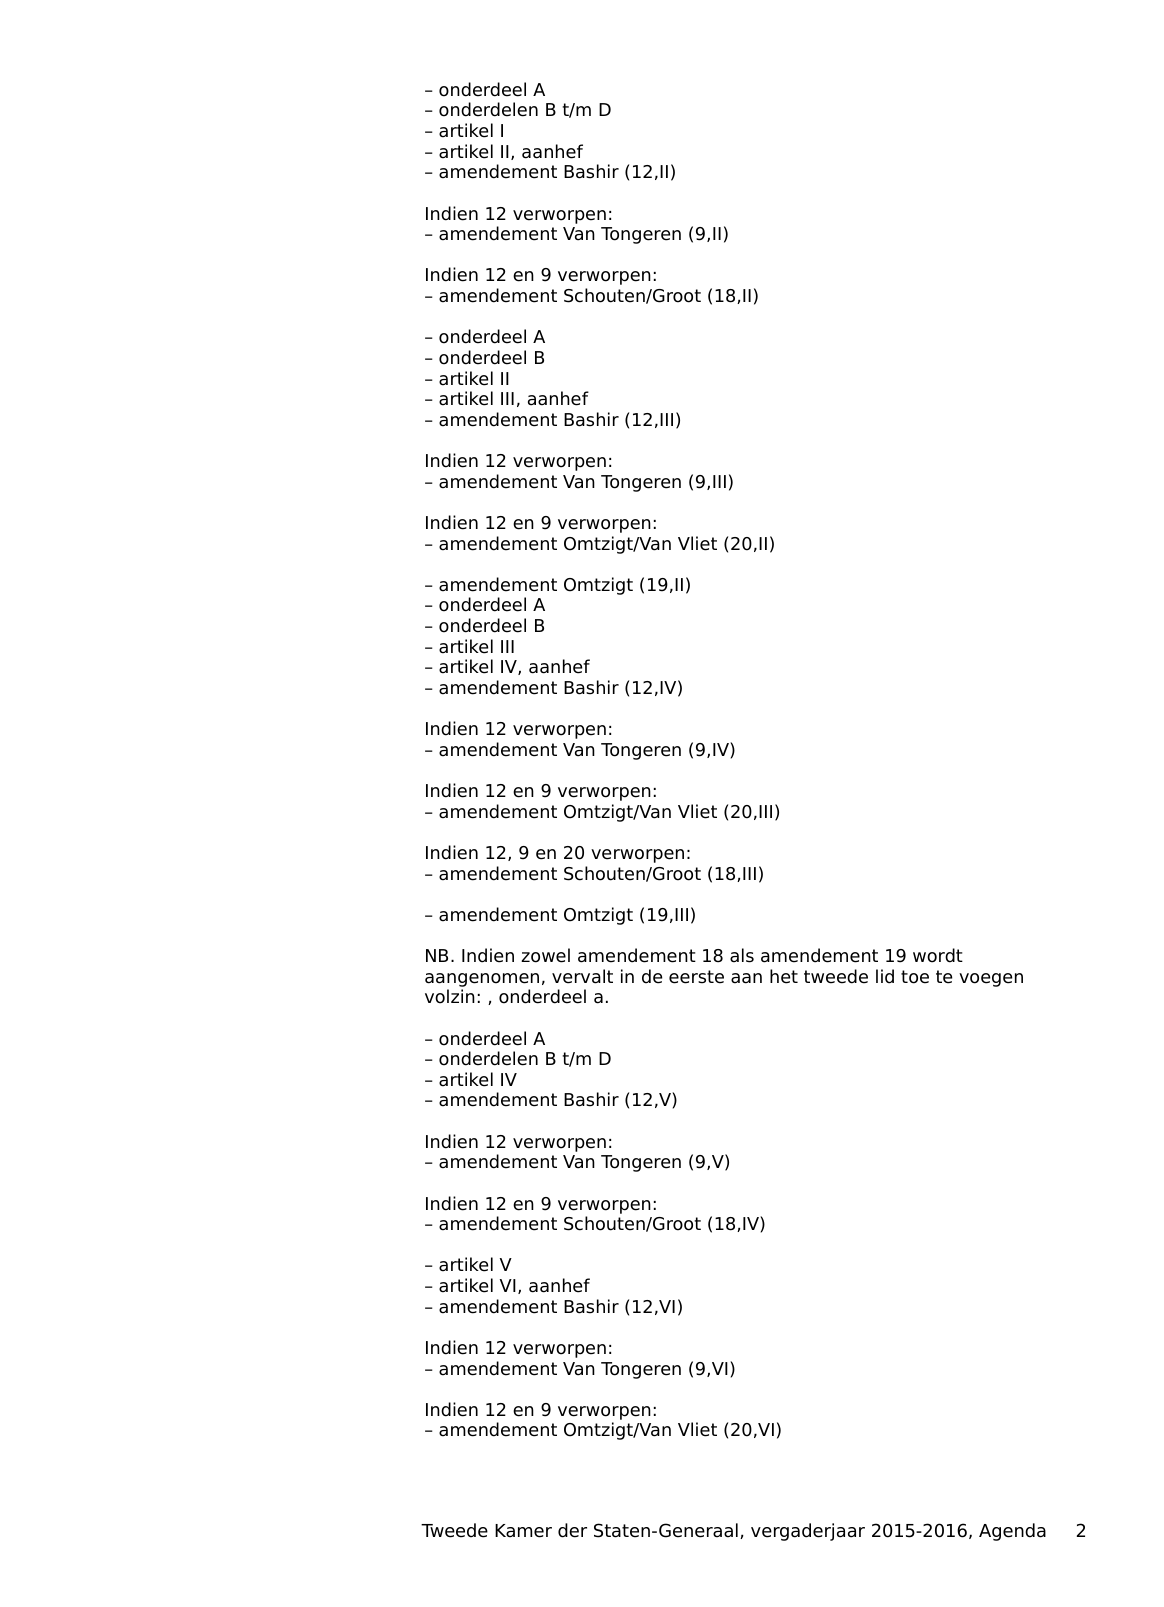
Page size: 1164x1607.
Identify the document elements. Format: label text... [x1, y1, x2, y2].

table_cell [401, 1235, 418, 1255]
table_cell [418, 1173, 1087, 1193]
table_cell [77, 59, 401, 80]
table_cell – onderdeel A [418, 80, 1087, 100]
table_cell [401, 369, 418, 389]
table_cell [77, 719, 401, 740]
table_cell – amendement Bashir (12,III) [418, 410, 1087, 430]
table_cell [401, 348, 418, 368]
table_cell [418, 245, 1087, 265]
table_cell [77, 740, 401, 760]
table_cell [401, 224, 418, 245]
table_cell [77, 802, 401, 822]
table_cell [77, 1029, 401, 1049]
table_cell [418, 822, 1087, 843]
table_cell Indien 12 verworpen: [418, 451, 1087, 472]
table_cell Indien 12 verworpen: [418, 1338, 1087, 1358]
table_cell [77, 492, 401, 513]
table_cell – amendement Omtzigt/Van Vliet (20,II) [418, 534, 1087, 554]
table_cell [77, 1276, 401, 1297]
table_cell [401, 1132, 418, 1152]
table_cell [418, 183, 1087, 203]
table_cell [401, 100, 418, 121]
table_cell [418, 1379, 1087, 1400]
table_cell [77, 1214, 401, 1235]
table_cell [77, 884, 401, 905]
table_cell Indien 12 en 9 verworpen: [418, 513, 1087, 533]
table_cell – artikel IV [418, 1070, 1087, 1090]
table_cell Indien 12 verworpen: [418, 1132, 1087, 1152]
table_cell [401, 534, 418, 554]
table_cell – artikel V [418, 1255, 1087, 1276]
table_cell – amendement Bashir (12,V) [418, 1090, 1087, 1111]
table_cell [77, 905, 401, 925]
table_cell [77, 781, 401, 802]
table_cell [401, 781, 418, 802]
table_cell [401, 678, 418, 698]
table_cell [401, 1359, 418, 1379]
table_cell – amendement Van Tongeren (9,IV) [418, 740, 1087, 760]
table_cell [418, 59, 1087, 80]
table_cell [418, 492, 1087, 513]
table_cell [77, 1297, 401, 1317]
table_cell Indien 12 en 9 verworpen: [418, 781, 1087, 802]
table_cell [401, 884, 418, 905]
table_cell – amendement Omtzigt (19,II) [418, 575, 1087, 595]
table_cell [401, 822, 418, 843]
table_cell [401, 1276, 418, 1297]
table_cell [418, 1008, 1087, 1028]
table_cell [401, 925, 418, 946]
table_cell [401, 760, 418, 781]
table_cell [401, 1194, 418, 1214]
table_cell Indien 12 en 9 verworpen: [418, 1400, 1087, 1420]
table_cell [77, 616, 401, 637]
table_cell [401, 864, 418, 884]
table_cell [401, 1090, 418, 1111]
table_cell [77, 1173, 401, 1193]
table_cell [401, 802, 418, 822]
table_cell [77, 472, 401, 492]
table_cell [77, 327, 401, 348]
table_cell – artikel II [418, 369, 1087, 389]
table_cell – amendement Schouten/Groot (18,II) [418, 286, 1087, 307]
table_cell [77, 1338, 401, 1358]
table_cell [77, 843, 401, 863]
table_cell [77, 864, 401, 884]
table_cell [401, 1070, 418, 1090]
table_cell [418, 554, 1087, 575]
table_cell – amendement Bashir (12,VI) [418, 1297, 1087, 1317]
table_cell [77, 1400, 401, 1420]
table_cell [77, 430, 401, 451]
table_cell [77, 925, 401, 946]
table_cell [401, 142, 418, 162]
table_cell [401, 1214, 418, 1235]
table_cell [401, 946, 418, 1008]
table_cell – onderdeel A [418, 595, 1087, 616]
table_cell – amendement Van Tongeren (9,III) [418, 472, 1087, 492]
table_cell [401, 472, 418, 492]
table_cell [401, 1317, 418, 1338]
table_cell – amendement Van Tongeren (9,V) [418, 1152, 1087, 1173]
table_cell [77, 183, 401, 203]
table_cell [77, 162, 401, 183]
table_cell [401, 637, 418, 657]
table_cell [401, 719, 418, 740]
table_cell [77, 657, 401, 678]
table_cell [401, 554, 418, 575]
table_cell [401, 843, 418, 863]
table_cell [77, 1420, 401, 1441]
table_cell [77, 389, 401, 410]
table_cell [418, 699, 1087, 719]
table_cell [77, 575, 401, 595]
table_cell – artikel I [418, 121, 1087, 142]
table_cell [401, 1173, 418, 1193]
table_cell – amendement Omtzigt/Van Vliet (20,III) [418, 802, 1087, 822]
table_cell [77, 1235, 401, 1255]
table_cell – onderdeel B [418, 348, 1087, 368]
table_cell [77, 307, 401, 327]
table_cell [401, 1029, 418, 1049]
table_cell [77, 1194, 401, 1214]
table_cell [77, 1152, 401, 1173]
table_cell [77, 637, 401, 657]
table_cell [401, 430, 418, 451]
table_cell [401, 1111, 418, 1132]
table_cell – amendement Van Tongeren (9,II) [418, 224, 1087, 245]
table_cell Indien 12 en 9 verworpen: [418, 1194, 1087, 1214]
table_cell [77, 369, 401, 389]
table_cell [77, 1008, 401, 1028]
table_cell [401, 1297, 418, 1317]
table_cell [418, 1235, 1087, 1255]
table_cell [77, 1379, 401, 1400]
table_cell [77, 595, 401, 616]
table_cell – artikel II, aanhef [418, 142, 1087, 162]
table_cell – artikel III, aanhef [418, 389, 1087, 410]
table_cell [401, 204, 418, 224]
table_cell [401, 1400, 418, 1420]
table_cell [401, 245, 418, 265]
table_cell [401, 492, 418, 513]
table_cell [77, 1255, 401, 1276]
table_cell [401, 740, 418, 760]
table_cell [77, 760, 401, 781]
table_cell [401, 1338, 418, 1358]
table_cell [401, 616, 418, 637]
table_cell [418, 1111, 1087, 1132]
table_cell [77, 822, 401, 843]
table_cell [77, 204, 401, 224]
table_cell [418, 884, 1087, 905]
table_cell NB. Indien zowel amendement 18 als amendement 19 wordt aangenomen, vervalt in de eerste aan het tweede lid toe te voegen volzin: , onderdeel a. [418, 946, 1087, 1008]
table_cell [401, 59, 418, 80]
table_cell [401, 1255, 418, 1276]
table_cell [401, 513, 418, 533]
table_cell [401, 1152, 418, 1173]
table_cell [77, 946, 401, 1008]
table_cell – onderdelen B t/m D [418, 1049, 1087, 1070]
table_cell – artikel IV, aanhef [418, 657, 1087, 678]
table_cell [401, 183, 418, 203]
table_cell [401, 307, 418, 327]
table_cell [77, 1070, 401, 1090]
table_cell [77, 1049, 401, 1070]
table_cell [77, 265, 401, 286]
table_cell [77, 1090, 401, 1111]
table_cell Indien 12 verworpen: [418, 719, 1087, 740]
table_cell [401, 657, 418, 678]
table_cell [401, 1441, 418, 1462]
table_cell [401, 121, 418, 142]
table_cell [77, 534, 401, 554]
table_cell [401, 389, 418, 410]
table_cell [77, 410, 401, 430]
table_cell – amendement Bashir (12,II) [418, 162, 1087, 183]
table_cell – amendement Bashir (12,IV) [418, 678, 1087, 698]
table_cell [418, 307, 1087, 327]
table_cell [401, 1379, 418, 1400]
table_cell [77, 1317, 401, 1338]
table_cell – amendement Schouten/Groot (18,III) [418, 864, 1087, 884]
table_cell [77, 1132, 401, 1152]
table_cell Indien 12 verworpen: [418, 204, 1087, 224]
table_cell [77, 142, 401, 162]
table_cell [418, 1441, 1087, 1462]
table_cell – amendement Schouten/Groot (18,IV) [418, 1214, 1087, 1235]
table_cell [401, 699, 418, 719]
table_cell [77, 348, 401, 368]
table_cell – onderdeel B [418, 616, 1087, 637]
table_cell [77, 1359, 401, 1379]
table_cell [401, 327, 418, 348]
table_cell [401, 905, 418, 925]
table_cell [77, 80, 401, 100]
table_cell [77, 224, 401, 245]
table_cell [418, 430, 1087, 451]
table_cell [401, 1420, 418, 1441]
table_cell Indien 12 en 9 verworpen: [418, 265, 1087, 286]
table_cell – artikel VI, aanhef [418, 1276, 1087, 1297]
table_cell – onderdelen B t/m D [418, 100, 1087, 121]
table_cell – artikel III [418, 637, 1087, 657]
table_cell [401, 286, 418, 307]
table_cell [77, 286, 401, 307]
table_cell – amendement Omtzigt (19,III) [418, 905, 1087, 925]
table_cell [77, 1441, 401, 1462]
table_cell [77, 245, 401, 265]
table_cell – amendement Van Tongeren (9,VI) [418, 1359, 1087, 1379]
table_cell [77, 554, 401, 575]
table_cell – amendement Omtzigt/Van Vliet (20,VI) [418, 1420, 1087, 1441]
table_cell [77, 1111, 401, 1132]
table_cell [418, 760, 1087, 781]
table_cell [77, 513, 401, 533]
table_cell [418, 1317, 1087, 1338]
table_cell [77, 678, 401, 698]
table_cell [401, 410, 418, 430]
table_cell Indien 12, 9 en 20 verworpen: [418, 843, 1087, 863]
table_cell [418, 925, 1087, 946]
table_cell [401, 1049, 418, 1070]
table_cell [401, 265, 418, 286]
table_cell [401, 162, 418, 183]
table_cell [401, 1008, 418, 1028]
table_cell [401, 575, 418, 595]
table_cell – onderdeel A [418, 1029, 1087, 1049]
table_cell [77, 100, 401, 121]
table_cell [401, 595, 418, 616]
table_cell [77, 699, 401, 719]
table_cell [401, 80, 418, 100]
table_cell [401, 451, 418, 472]
table_cell [77, 121, 401, 142]
table_cell – onderdeel A [418, 327, 1087, 348]
table_cell [77, 451, 401, 472]
